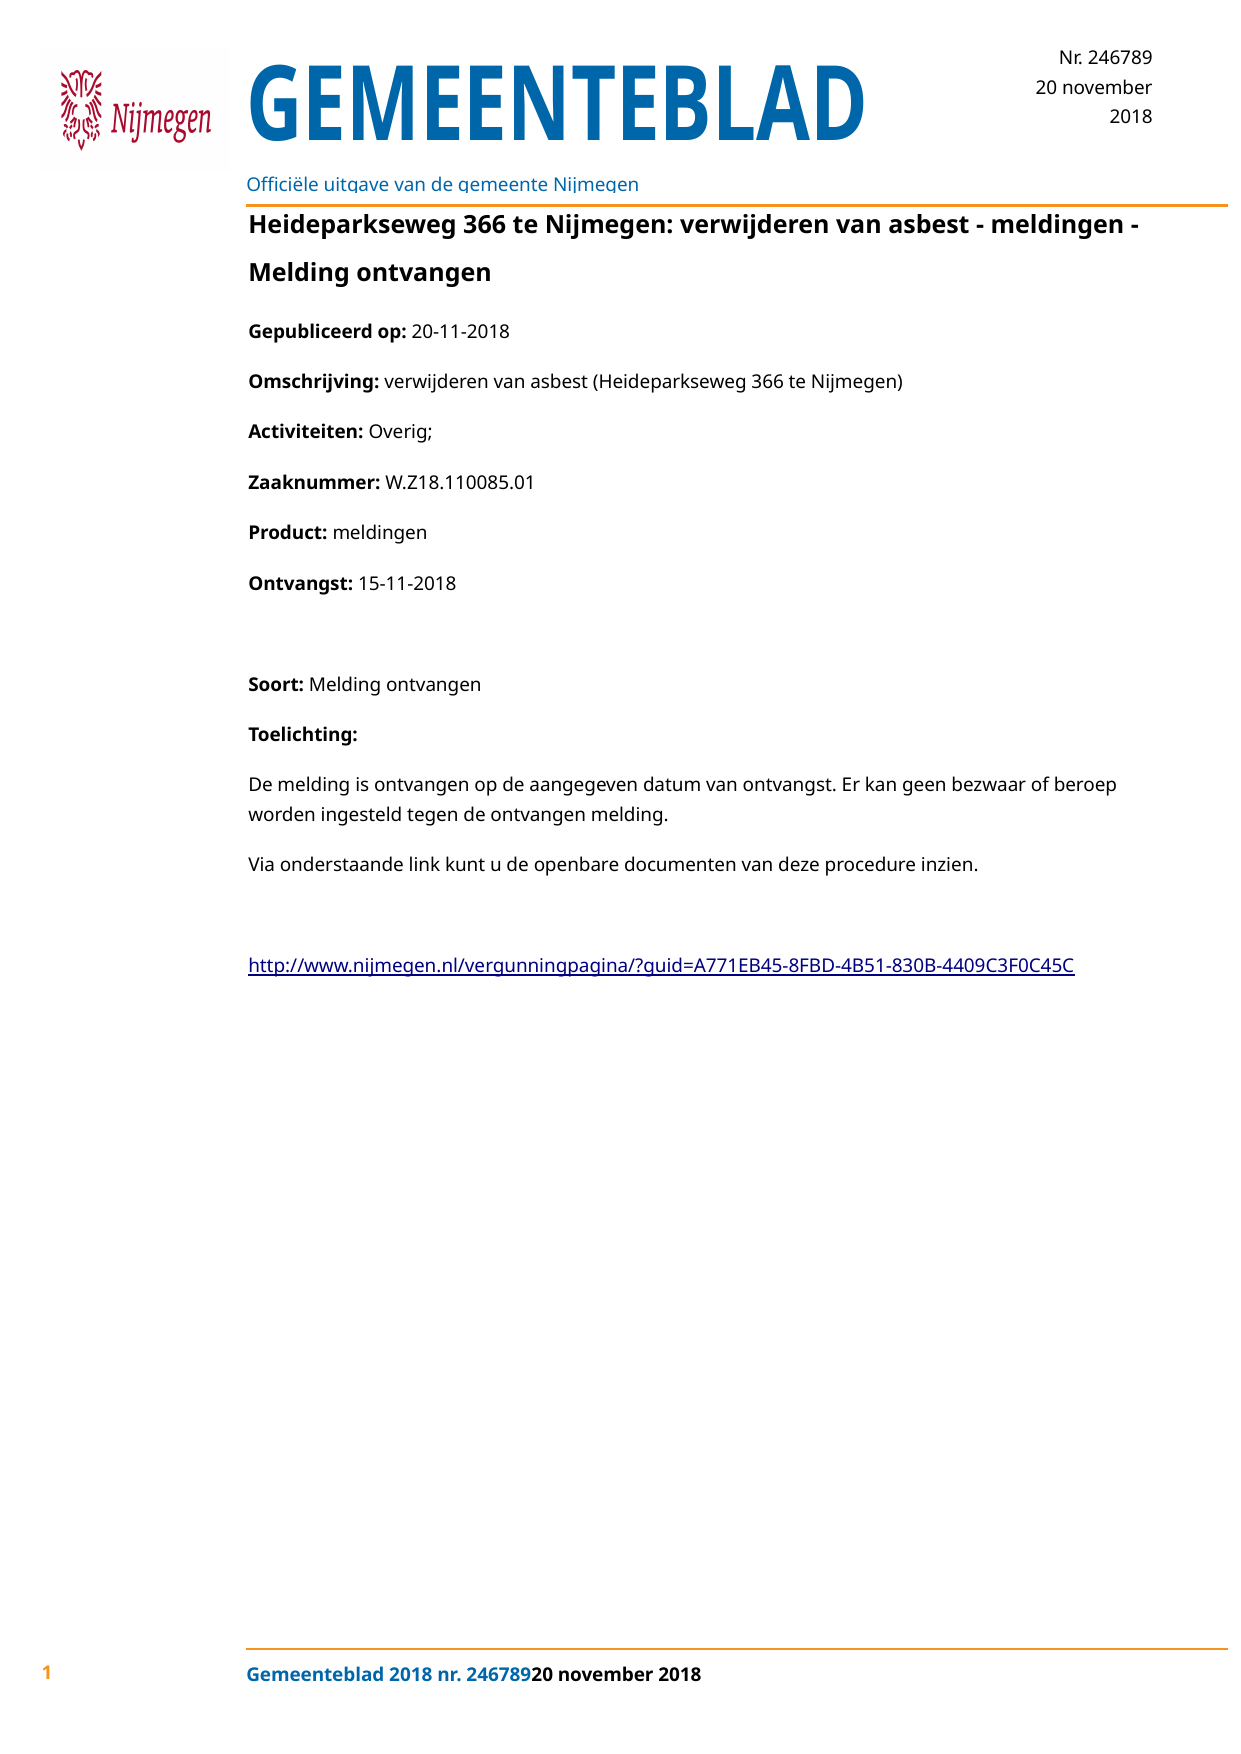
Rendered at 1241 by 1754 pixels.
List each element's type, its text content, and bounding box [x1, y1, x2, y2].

picture [41, 47, 231, 172]
text Omschrijving: verwijderen van asbest (Heideparkseweg 366 te Nijmegen) [248, 368, 1152, 394]
text Soort: Melding ontvangen [248, 671, 1152, 697]
text Gepubliceerd op: 20-11-2018 [248, 318, 1152, 344]
text Activiteiten: Overig; [248, 419, 1152, 444]
text Heideparkseweg 366 te Nijmegen: verwijderen van asbest - meldingen - Melding ontvangen [248, 207, 1152, 288]
text http://www.nijmegen.nl/vergunningpagina/?guid=A771EB45-8FBD-4B51-830B-4409C3F0C45C [248, 952, 1152, 978]
text Zaaknummer: W.Z18.110085.01 [248, 469, 1152, 495]
text De melding is ontvangen op de aangegeven datum van ontvangst. Er kan geen bezwaar of beroep worden ingesteld tegen de ontvangen melding. [248, 772, 1152, 827]
text Product: meldingen [248, 519, 1152, 545]
text Toelichting: [248, 721, 1152, 747]
text Ontvangst: 15-11-2018 [248, 570, 1152, 596]
text Via onderstaande link kunt u de openbare documenten van deze procedure inzien. [248, 852, 1152, 877]
